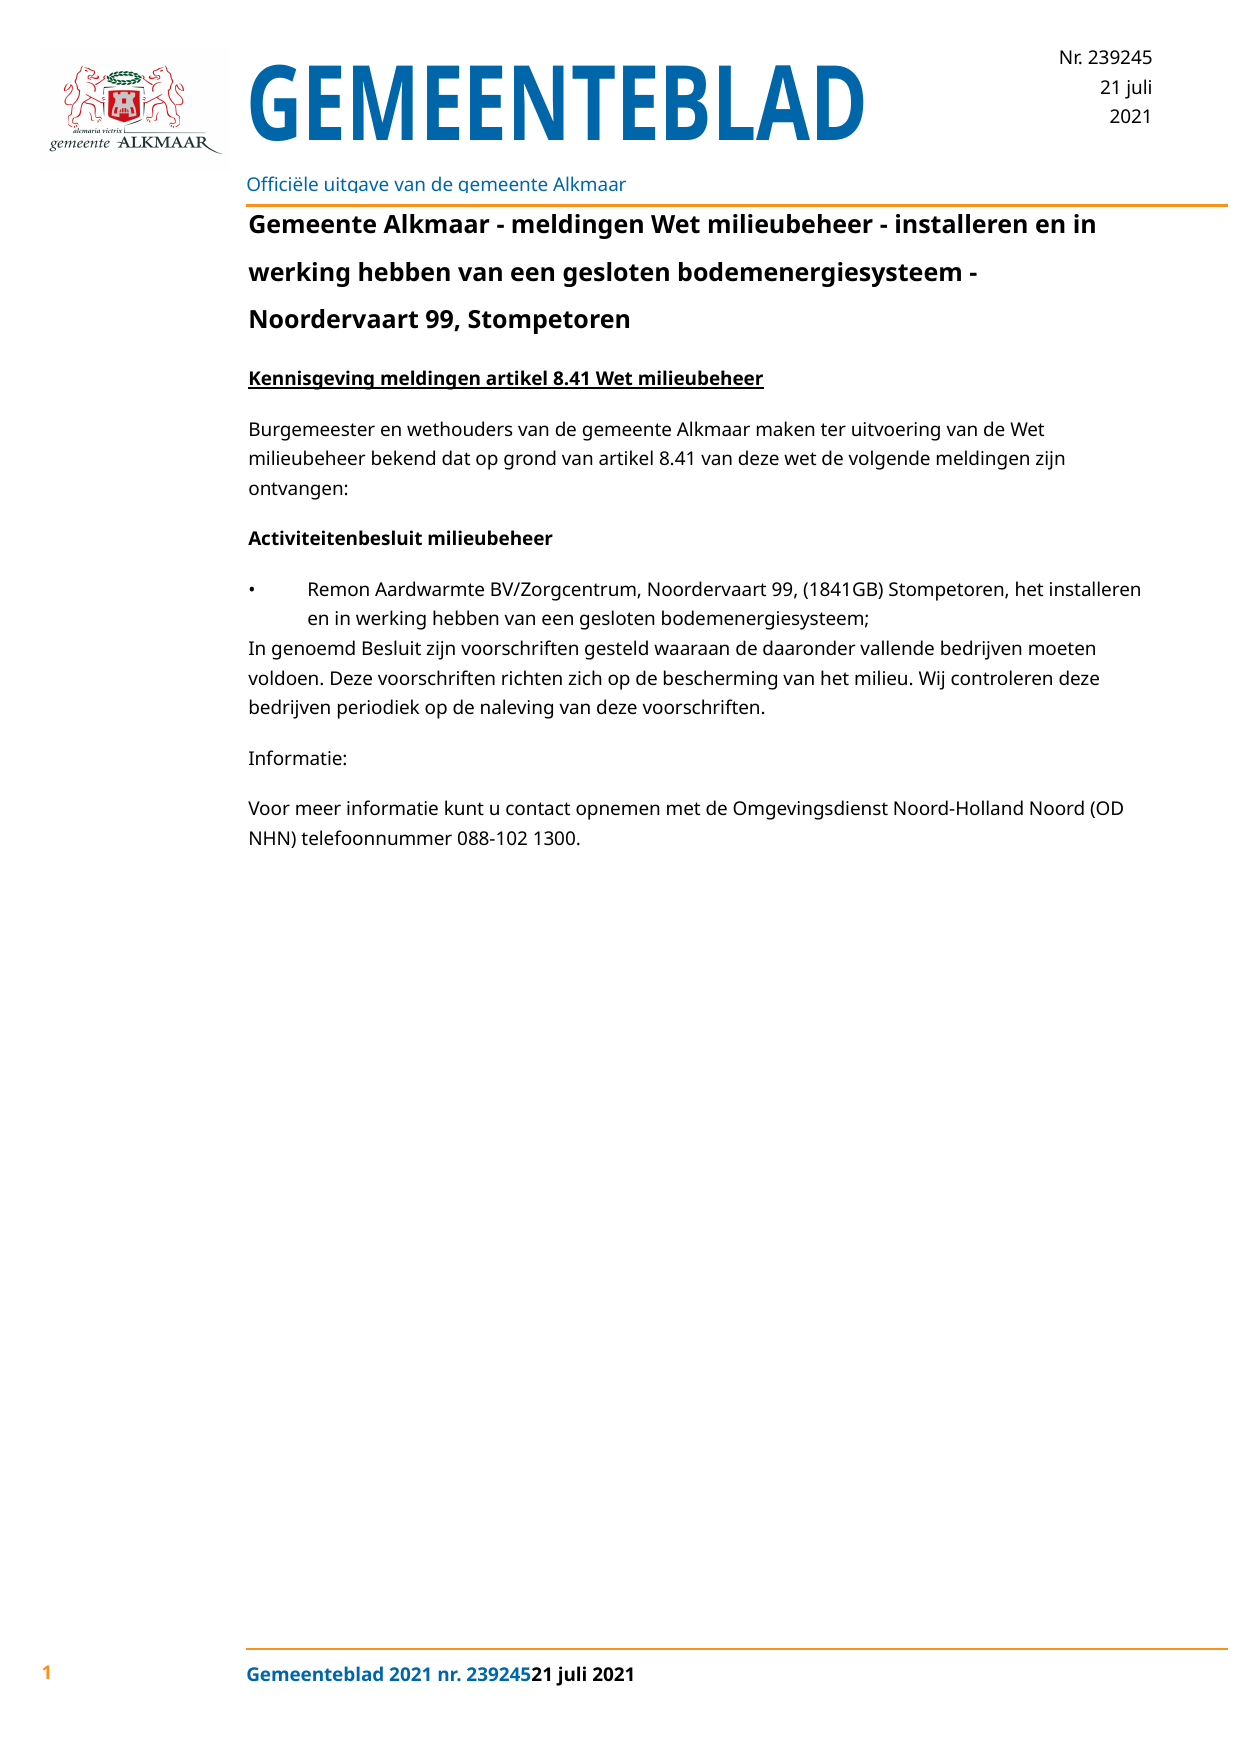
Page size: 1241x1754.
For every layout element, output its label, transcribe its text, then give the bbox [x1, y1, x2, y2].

text Kennisgeving meldingen artikel 8.41 Wet milieubeheer [248, 366, 1152, 391]
list Remon Aardwarmte BV/Zorgcentrum, Noordervaart 99, (1841GB) Stompetoren, het installeren en in werking hebben van een gesloten bodemenergiesysteem; [248, 576, 1152, 631]
picture [41, 47, 231, 172]
text In genoemd Besluit zijn voorschriften gesteld waaraan de daaronder vallende bedrijven moeten voldoen. Deze voorschriften richten zich op de bescherming van het milieu. Wij controleren deze bedrijven periodiek op de naleving van deze voorschriften. [248, 635, 1152, 720]
text Informatie: [248, 745, 1152, 770]
text Activiteitenbesluit milieubeheer [248, 526, 1152, 551]
text Gemeente Alkmaar - meldingen Wet milieubeheer - installeren en in werking hebben van een gesloten bodemenergiesysteem - Noordervaart 99, Stompetoren [248, 207, 1152, 336]
text Voor meer informatie kunt u contact opnemen met de Omgevingsdienst Noord-Holland Noord (OD NHN) telefoonnummer 088-102 1300. [248, 795, 1152, 850]
text Burgemeester en wethouders van de gemeente Alkmaar maken ter uitvoering van de Wet milieubeheer bekend dat op grond van artikel 8.41 van deze wet de volgende meldingen zijn ontvangen: [248, 416, 1152, 501]
